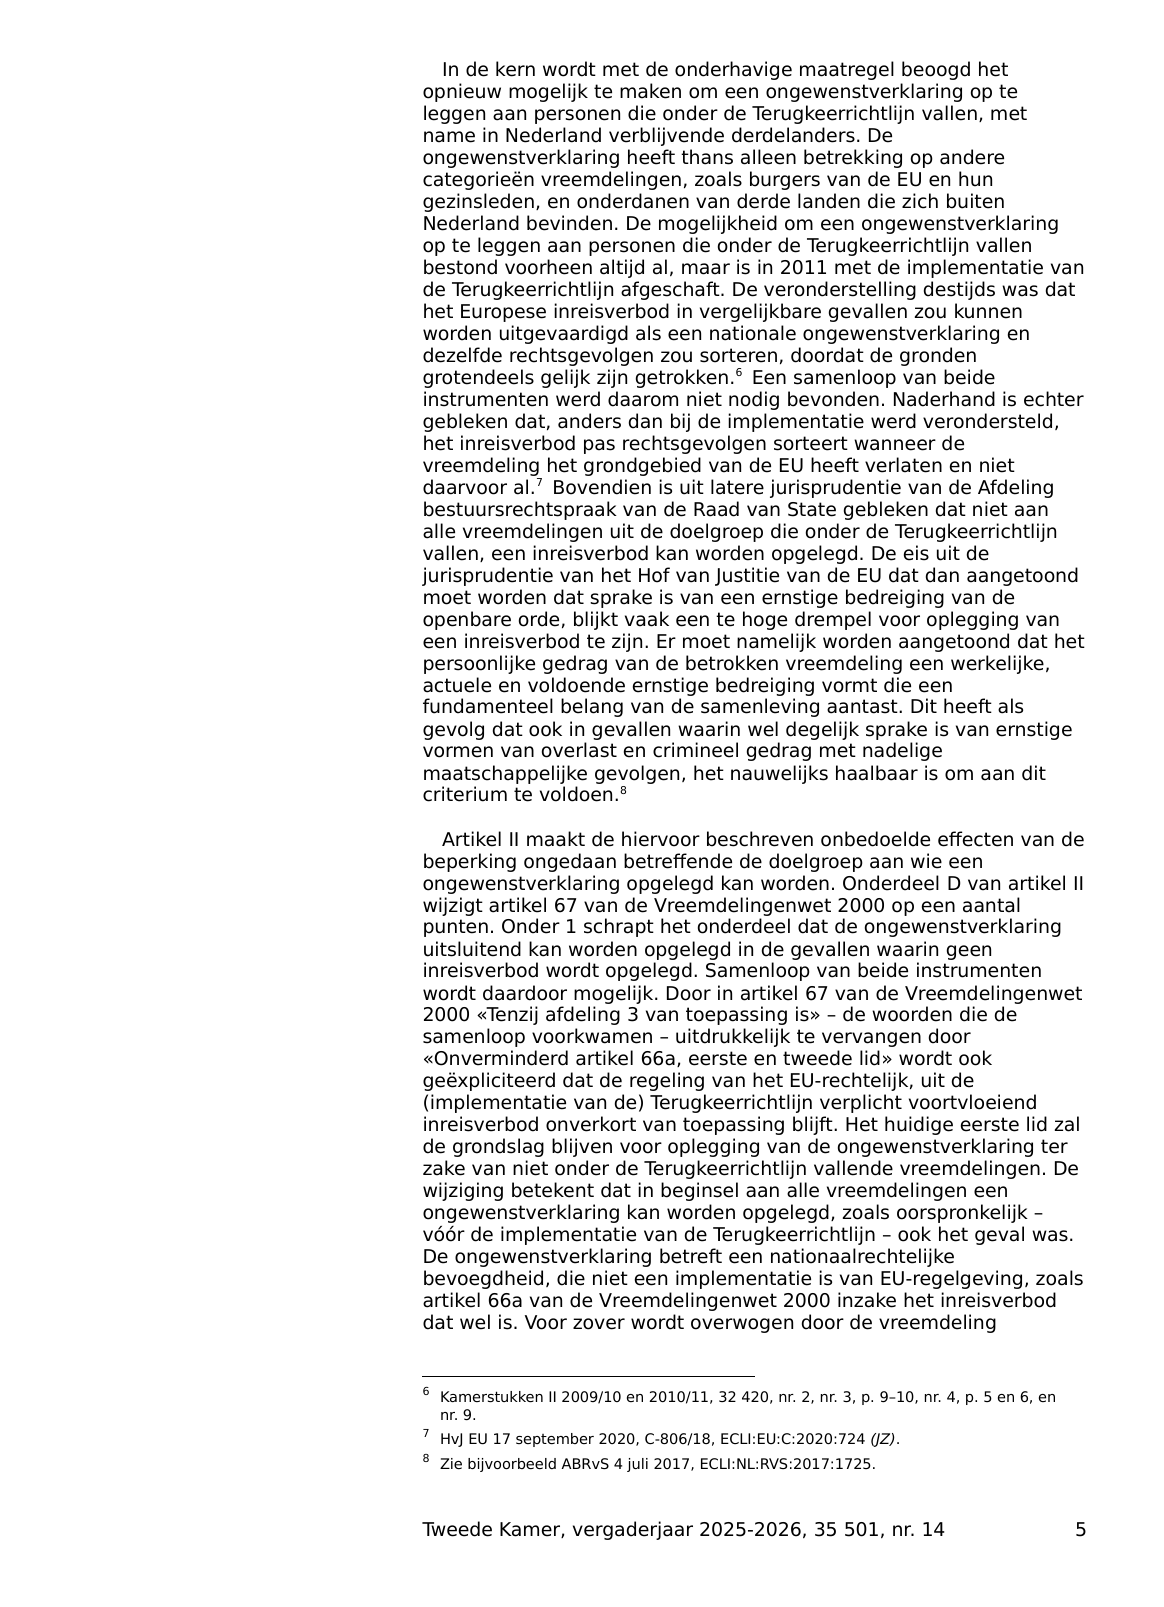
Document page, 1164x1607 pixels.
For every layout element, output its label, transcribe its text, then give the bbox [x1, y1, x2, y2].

text Artikel II maakt de hiervoor beschreven onbedoelde effecten van de beperking ongedaan betreffende de doelgroep aan wie een ongewenstverklaring opgelegd kan worden. Onderdeel D van artikel II wijzigt artikel 67 van de Vreemdelingenwet 2000 op een aantal punten. Onder 1 schrapt het onderdeel dat de ongewenstverklaring uitsluitend kan worden opgelegd in de gevallen waarin geen inreisverbod wordt opgelegd. Samenloop van beide instrumenten wordt daardoor mogelijk. Door in artikel 67 van de Vreemdelingenwet 2000 «Tenzij afdeling 3 van toepassing is» – de woorden die de samenloop voorkwamen – uitdrukkelijk te vervangen door «Onverminderd artikel 66a, eerste en tweede lid» wordt ook geëxpliciteerd dat de regeling van het EU-rechtelijk, uit de (implementatie van de) Terugkeerrichtlijn verplicht voortvloeiend inreisverbod onverkort van toepassing blijft. Het huidige eerste lid zal de grondslag blijven voor oplegging van de ongewenstverklaring ter zake van niet onder de Terugkeerrichtlijn vallende vreemdelingen. De wijziging betekent dat in beginsel aan alle vreemdelingen een ongewenstverklaring kan worden opgelegd, zoals oorspronkelijk – vóór de implementatie van de Terugkeerrichtlijn – ook het geval was. De ongewenstverklaring betreft een nationaalrechtelijke bevoegdheid, die niet een implementatie is van EU-regelgeving, zoals artikel 66a van de Vreemdelingenwet 2000 inzake het inreisverbod dat wel is. Voor zover wordt overwogen door de vreemdeling [422, 828, 1087, 1334]
text Zie bijvoorbeeld ABRvS 4 juli 2017, ECLI:NL:RVS:2017:1725. [422, 1452, 1087, 1474]
text In de kern wordt met de onderhavige maatregel beoogd het opnieuw mogelijk te maken om een ongewenstverklaring op te leggen aan personen die onder de Terugkeerrichtlijn vallen, met name in Nederland verblijvende derdelanders. De ongewenstverklaring heeft thans alleen betrekking op andere categorieën vreemdelingen, zoals burgers van de EU en hun gezinsleden, en onderdanen van derde landen die zich buiten Nederland bevinden. De mogelijkheid om een ongewenstverklaring op te leggen aan personen die onder de Terugkeerrichtlijn vallen bestond voorheen altijd al, maar is in 2011 met de implementatie van de Terugkeerrichtlijn afgeschaft. De veronderstelling destijds was dat het Europese inreisverbod in vergelijkbare gevallen zou kunnen worden uitgevaardigd als een nationale ongewenstverklaring en dezelfde rechtsgevolgen zou sorteren, doordat de gronden grotendeels gelijk zijn getrokken. Een samenloop van beide instrumenten werd daarom niet nodig bevonden. Naderhand is echter gebleken dat, anders dan bij de implementatie werd verondersteld, het inreisverbod pas rechtsgevolgen sorteert wanneer de vreemdeling het grondgebied van de EU heeft verlaten en niet daarvoor al. Bovendien is uit latere jurisprudentie van de Afdeling bestuursrechtspraak van de Raad van State gebleken dat niet aan alle vreemdelingen uit de doelgroep die onder de Terugkeerrichtlijn vallen, een inreisverbod kan worden opgelegd. De eis uit de jurisprudentie van het Hof van Justitie van de EU dat dan aangetoond moet worden dat sprake is van een ernstige bedreiging van de openbare orde, blijkt vaak een te hoge drempel voor oplegging van een inreisverbod te zijn. Er moet namelijk worden aangetoond dat het persoonlijke gedrag van de betrokken vreemdeling een werkelijke, actuele en voldoende ernstige bedreiging vormt die een fundamenteel belang van de samenleving aantast. Dit heeft als gevolg dat ook in gevallen waarin wel degelijk sprake is van ernstige vormen van overlast en crimineel gedrag met nadelige maatschappelijke gevolgen, het nauwelijks haalbaar is om aan dit criterium te voldoen. [422, 59, 1087, 806]
text HvJ EU 17 september 2020, C-806/18, ECLI:EU:C:2020:724 (JZ). [422, 1427, 1087, 1449]
text Kamerstukken II 2009/10 en 2010/11, 32 420, nr. 2, nr. 3, p. 9–10, nr. 4, p. 5 en 6, en nr. 9. [422, 1385, 1087, 1424]
